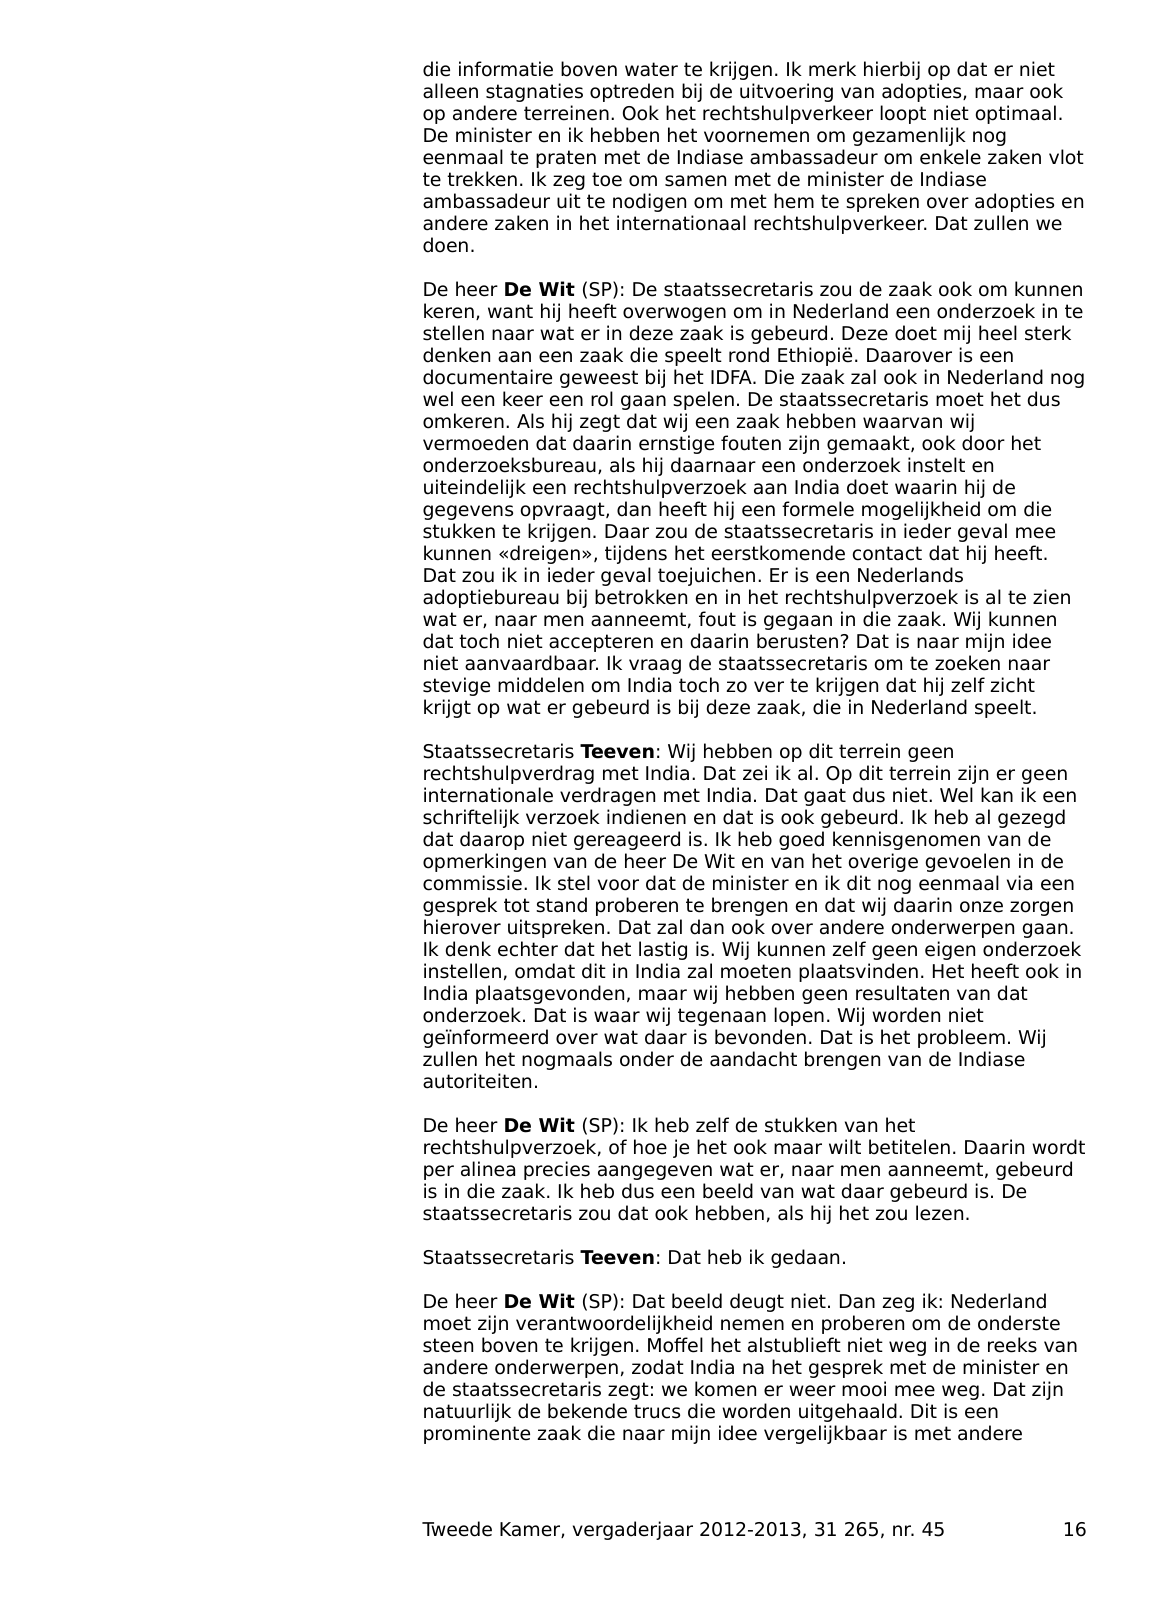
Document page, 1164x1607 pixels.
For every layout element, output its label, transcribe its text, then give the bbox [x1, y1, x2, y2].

text die informatie boven water te krijgen. Ik merk hierbij op dat er niet alleen stagnaties optreden bij de uitvoering van adopties, maar ook op andere terreinen. Ook het rechtshulpverkeer loopt niet optimaal. De minister en ik hebben het voornemen om gezamenlijk nog eenmaal te praten met de Indiase ambassadeur om enkele zaken vlot te trekken. Ik zeg toe om samen met de minister de Indiase ambassadeur uit te nodigen om met hem te spreken over adopties en andere zaken in het internationaal rechtshulpverkeer. Dat zullen we doen. [422, 59, 1087, 257]
text Staatssecretaris Teeven: Wij hebben op dit terrein geen rechtshulpverdrag met India. Dat zei ik al. Op dit terrein zijn er geen internationale verdragen met India. Dat gaat dus niet. Wel kan ik een schriftelijk verzoek indienen en dat is ook gebeurd. Ik heb al gezegd dat daarop niet gereageerd is. Ik heb goed kennisgenomen van de opmerkingen van de heer De Wit en van het overige gevoelen in de commissie. Ik stel voor dat de minister en ik dit nog eenmaal via een gesprek tot stand proberen te brengen en dat wij daarin onze zorgen hierover uitspreken. Dat zal dan ook over andere onderwerpen gaan. Ik denk echter dat het lastig is. Wij kunnen zelf geen eigen onderzoek instellen, omdat dit in India zal moeten plaatsvinden. Het heeft ook in India plaatsgevonden, maar wij hebben geen resultaten van dat onderzoek. Dat is waar wij tegenaan lopen. Wij worden niet geïnformeerd over wat daar is bevonden. Dat is het probleem. Wij zullen het nogmaals onder de aandacht brengen van de Indiase autoriteiten. [422, 741, 1087, 1092]
text De heer De Wit (SP): Ik heb zelf de stukken van het rechtshulpverzoek, of hoe je het ook maar wilt betitelen. Daarin wordt per alinea precies aangegeven wat er, naar men aanneemt, gebeurd is in die zaak. Ik heb dus een beeld van wat daar gebeurd is. De staatssecretaris zou dat ook hebben, als hij het zou lezen. [422, 1115, 1087, 1224]
text De heer De Wit (SP): Dat beeld deugt niet. Dan zeg ik: Nederland moet zijn verantwoordelijkheid nemen en proberen om de onderste steen boven te krijgen. Moffel het alstublieft niet weg in de reeks van andere onderwerpen, zodat India na het gesprek met de minister en de staatssecretaris zegt: we komen er weer mooi mee weg. Dat zijn natuurlijk de bekende trucs die worden uitgehaald. Dit is een prominente zaak die naar mijn idee vergelijkbaar is met andere [422, 1291, 1087, 1445]
text De heer De Wit (SP): De staatssecretaris zou de zaak ook om kunnen keren, want hij heeft overwogen om in Nederland een onderzoek in te stellen naar wat er in deze zaak is gebeurd. Deze doet mij heel sterk denken aan een zaak die speelt rond Ethiopië. Daarover is een documentaire geweest bij het IDFA. Die zaak zal ook in Nederland nog wel een keer een rol gaan spelen. De staatssecretaris moet het dus omkeren. Als hij zegt dat wij een zaak hebben waarvan wij vermoeden dat daarin ernstige fouten zijn gemaakt, ook door het onderzoeksbureau, als hij daarnaar een onderzoek instelt en uiteindelijk een rechtshulpverzoek aan India doet waarin hij de gegevens opvraagt, dan heeft hij een formele mogelijkheid om die stukken te krijgen. Daar zou de staatssecretaris in ieder geval mee kunnen «dreigen», tijdens het eerstkomende contact dat hij heeft. Dat zou ik in ieder geval toejuichen. Er is een Nederlands adoptiebureau bij betrokken en in het rechtshulpverzoek is al te zien wat er, naar men aanneemt, fout is gegaan in die zaak. Wij kunnen dat toch niet accepteren en daarin berusten? Dat is naar mijn idee niet aanvaardbaar. Ik vraag de staatssecretaris om te zoeken naar stevige middelen om India toch zo ver te krijgen dat hij zelf zicht krijgt op wat er gebeurd is bij deze zaak, die in Nederland speelt. [422, 279, 1087, 719]
text Staatssecretaris Teeven: Dat heb ik gedaan. [422, 1247, 1087, 1269]
